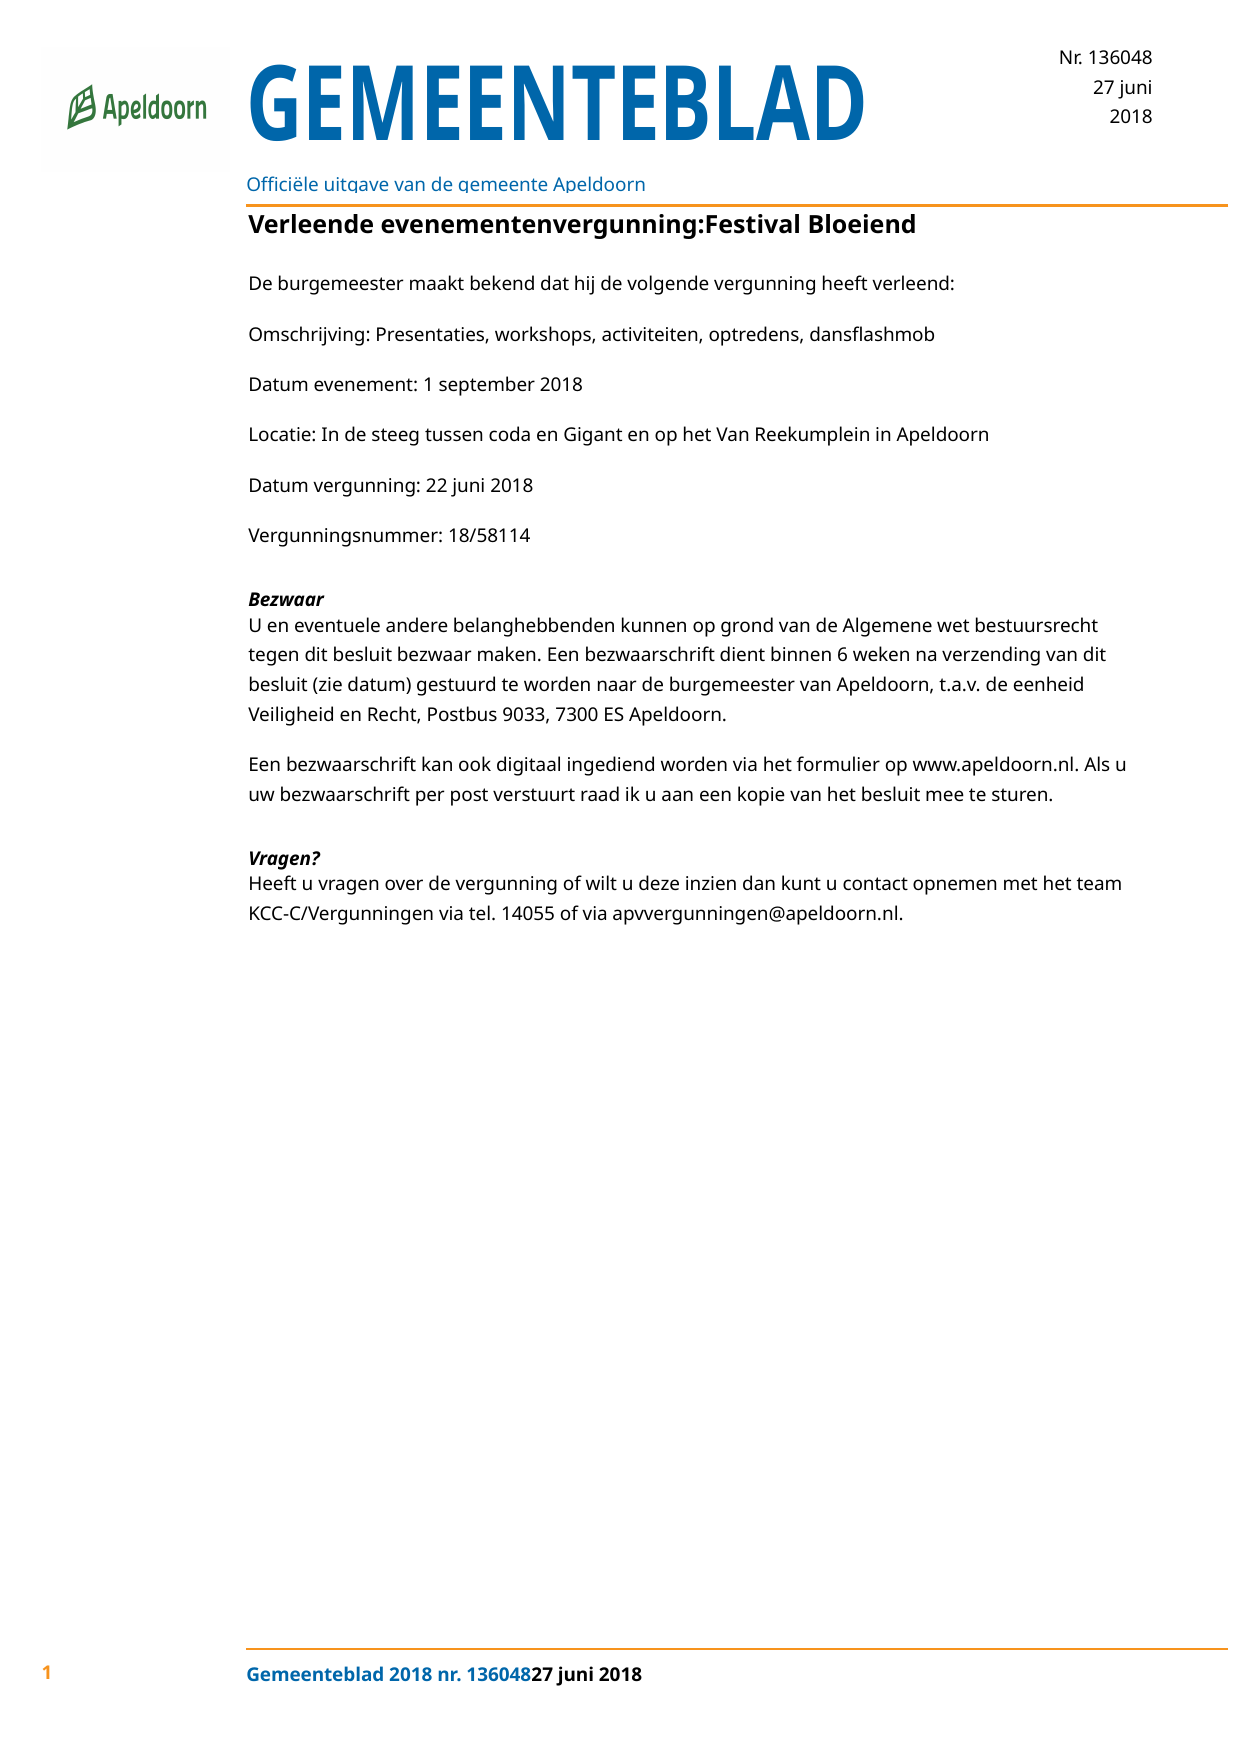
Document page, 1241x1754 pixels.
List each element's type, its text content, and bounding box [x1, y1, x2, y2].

text U en eventuele andere belanghebbenden kunnen op grond van de Algemene wet bestuursrecht tegen dit besluit bezwaar maken. Een bezwaarschrift dient binnen 6 weken na verzending van dit besluit (zie datum) gestuurd te worden naar de burgemeester van Apeldoorn, t.a.v. de eenheid Veiligheid en Recht, Postbus 9033, 7300 ES Apeldoorn. [248, 612, 1152, 727]
text Omschrijving: Presentaties, workshops, activiteiten, optredens, dansflashmob [248, 321, 1152, 346]
text Heeft u vragen over de vergunning of wilt u deze inzien dan kunt u contact opnemen met het team KCC-C/Vergunningen via tel. 14055 of via apvvergunningen@apeldoorn.nl. [248, 871, 1152, 926]
text Bezwaar [248, 586, 1152, 612]
text Een bezwaarschrift kan ook digitaal ingediend worden via het formulier op www.apeldoorn.nl. Als u uw bezwaarschrift per post verstuurt raad ik u aan een kopie van het besluit mee te sturen. [248, 751, 1152, 807]
text De burgemeester maakt bekend dat hij de volgende vergunning heeft verleend: [248, 270, 1152, 296]
text Datum evenement: 1 september 2018 [248, 371, 1152, 397]
text Datum vergunning: 22 juni 2018 [248, 472, 1152, 498]
picture [41, 47, 231, 172]
text Vragen? [248, 845, 1152, 871]
text Verleende evenementenvergunning:Festival Bloeiend [248, 207, 1152, 241]
text Locatie: In de steeg tussen coda en Gigant en op het Van Reekumplein in Apeldoorn [248, 422, 1152, 447]
text Vergunningsnummer: 18/58114 [248, 522, 1152, 548]
